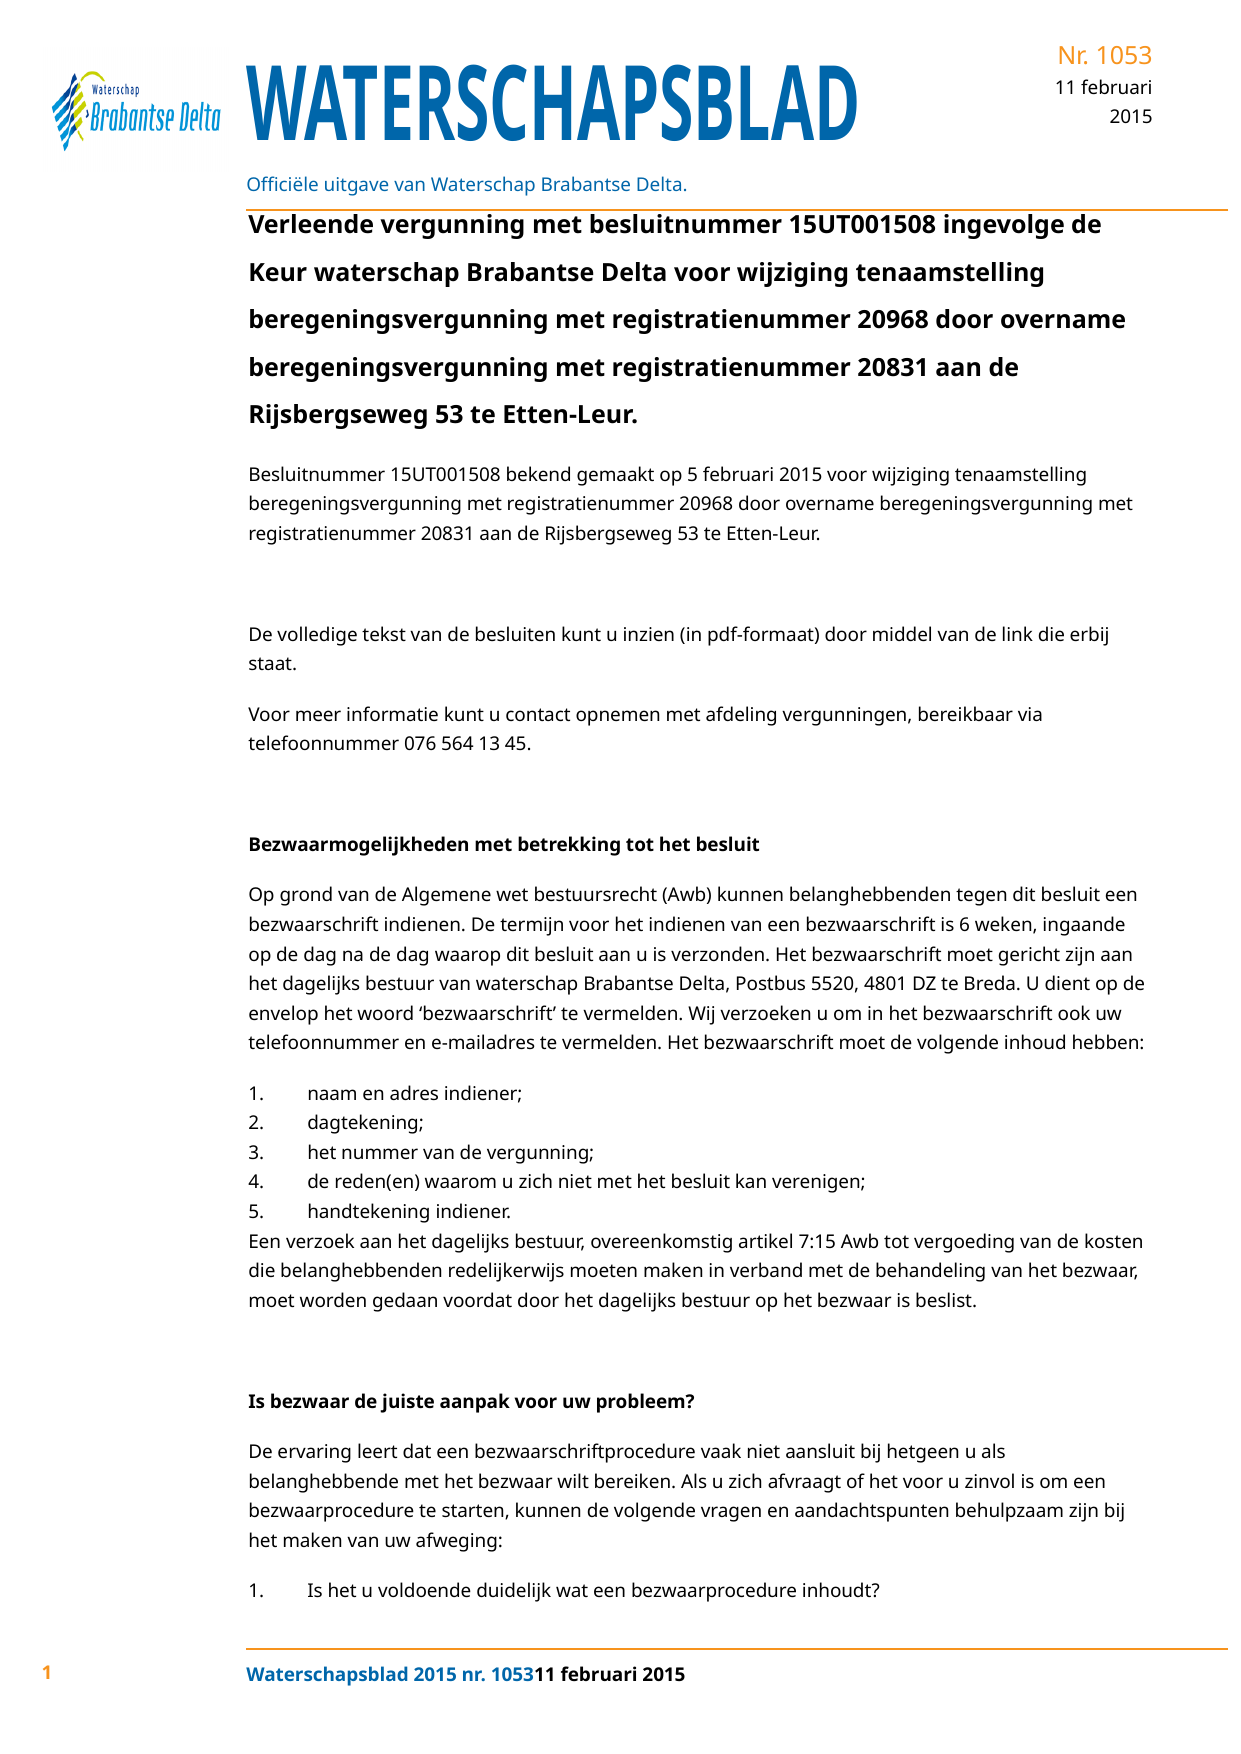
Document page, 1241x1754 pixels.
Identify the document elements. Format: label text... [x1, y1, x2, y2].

list het nummer van de vergunning; [248, 1139, 1152, 1165]
list naam en adres indiener; [248, 1080, 1152, 1106]
text De ervaring leert dat een bezwaarschriftprocedure vaak niet aansluit bij hetgeen u als belanghebbende met het bezwaar wilt bereiken. Als u zich afvraagt of het voor u zinvol is om een bezwaarprocedure te starten, kunnen de volgende vragen en aandachtspunten behulpzaam zijn bij het maken van uw afweging: [248, 1438, 1152, 1553]
text Voor meer informatie kunt u contact opnemen met afdeling vergunningen, bereikbaar via telefoonnummer 076 564 13 45. [248, 701, 1152, 756]
text Besluitnummer 15UT001508 bekend gemaakt op 5 februari 2015 voor wijziging tenaamstelling beregeningsvergunning met registratienummer 20968 door overname beregeningsvergunning met registratienummer 20831 aan de Rijsbergseweg 53 te Etten-Leur. [248, 461, 1152, 546]
list de reden(en) waarom u zich niet met het besluit kan verenigen; [248, 1169, 1152, 1194]
text Een verzoek aan het dagelijks bestuur, overeenkomstig artikel 7:15 Awb tot vergoeding van de kosten die belanghebbenden redelijkerwijs moeten maken in verband met de behandeling van het bezwaar, moet worden gedaan voordat door het dagelijks bestuur op het bezwaar is beslist. [248, 1228, 1152, 1313]
list dagtekening; [248, 1109, 1152, 1135]
text Verleende vergunning met besluitnummer 15UT001508 ingevolge de Keur waterschap Brabantse Delta voor wijziging tenaamstelling beregeningsvergunning met registratienummer 20968 door overname beregeningsvergunning met registratienummer 20831 aan de Rijsbergseweg 53 te Etten-Leur. [248, 211, 1152, 431]
list Is het u voldoende duidelijk wat een bezwaarprocedure inhoudt? [248, 1577, 1152, 1603]
text De volledige tekst van de besluiten kunt u inzien (in pdf-formaat) door middel van de link die erbij staat. [248, 621, 1152, 676]
text Op grond van de Algemene wet bestuursrecht (Awb) kunnen belanghebbenden tegen dit besluit een bezwaarschrift indienen. De termijn voor het indienen van een bezwaarschrift is 6 weken, ingaande op de dag na de dag waarop dit besluit aan u is verzonden. Het bezwaarschrift moet gericht zijn aan het dagelijks bestuur van waterschap Brabantse Delta, Postbus 5520, 4801 DZ te Breda. U dient op de envelop het woord ‘bezwaarschrift’ te vermelden. Wij verzoeken u om in het bezwaarschrift ook uw telefoonnummer en e‑mailadres te vermelden. Het bezwaarschrift moet de volgende inhoud hebben: [248, 882, 1152, 1055]
picture [41, 47, 231, 172]
text Bezwaarmogelijkheden met betrekking tot het besluit [248, 831, 1152, 857]
text Is bezwaar de juiste aanpak voor uw probleem? [248, 1388, 1152, 1413]
list handtekening indiener. [248, 1198, 1152, 1224]
